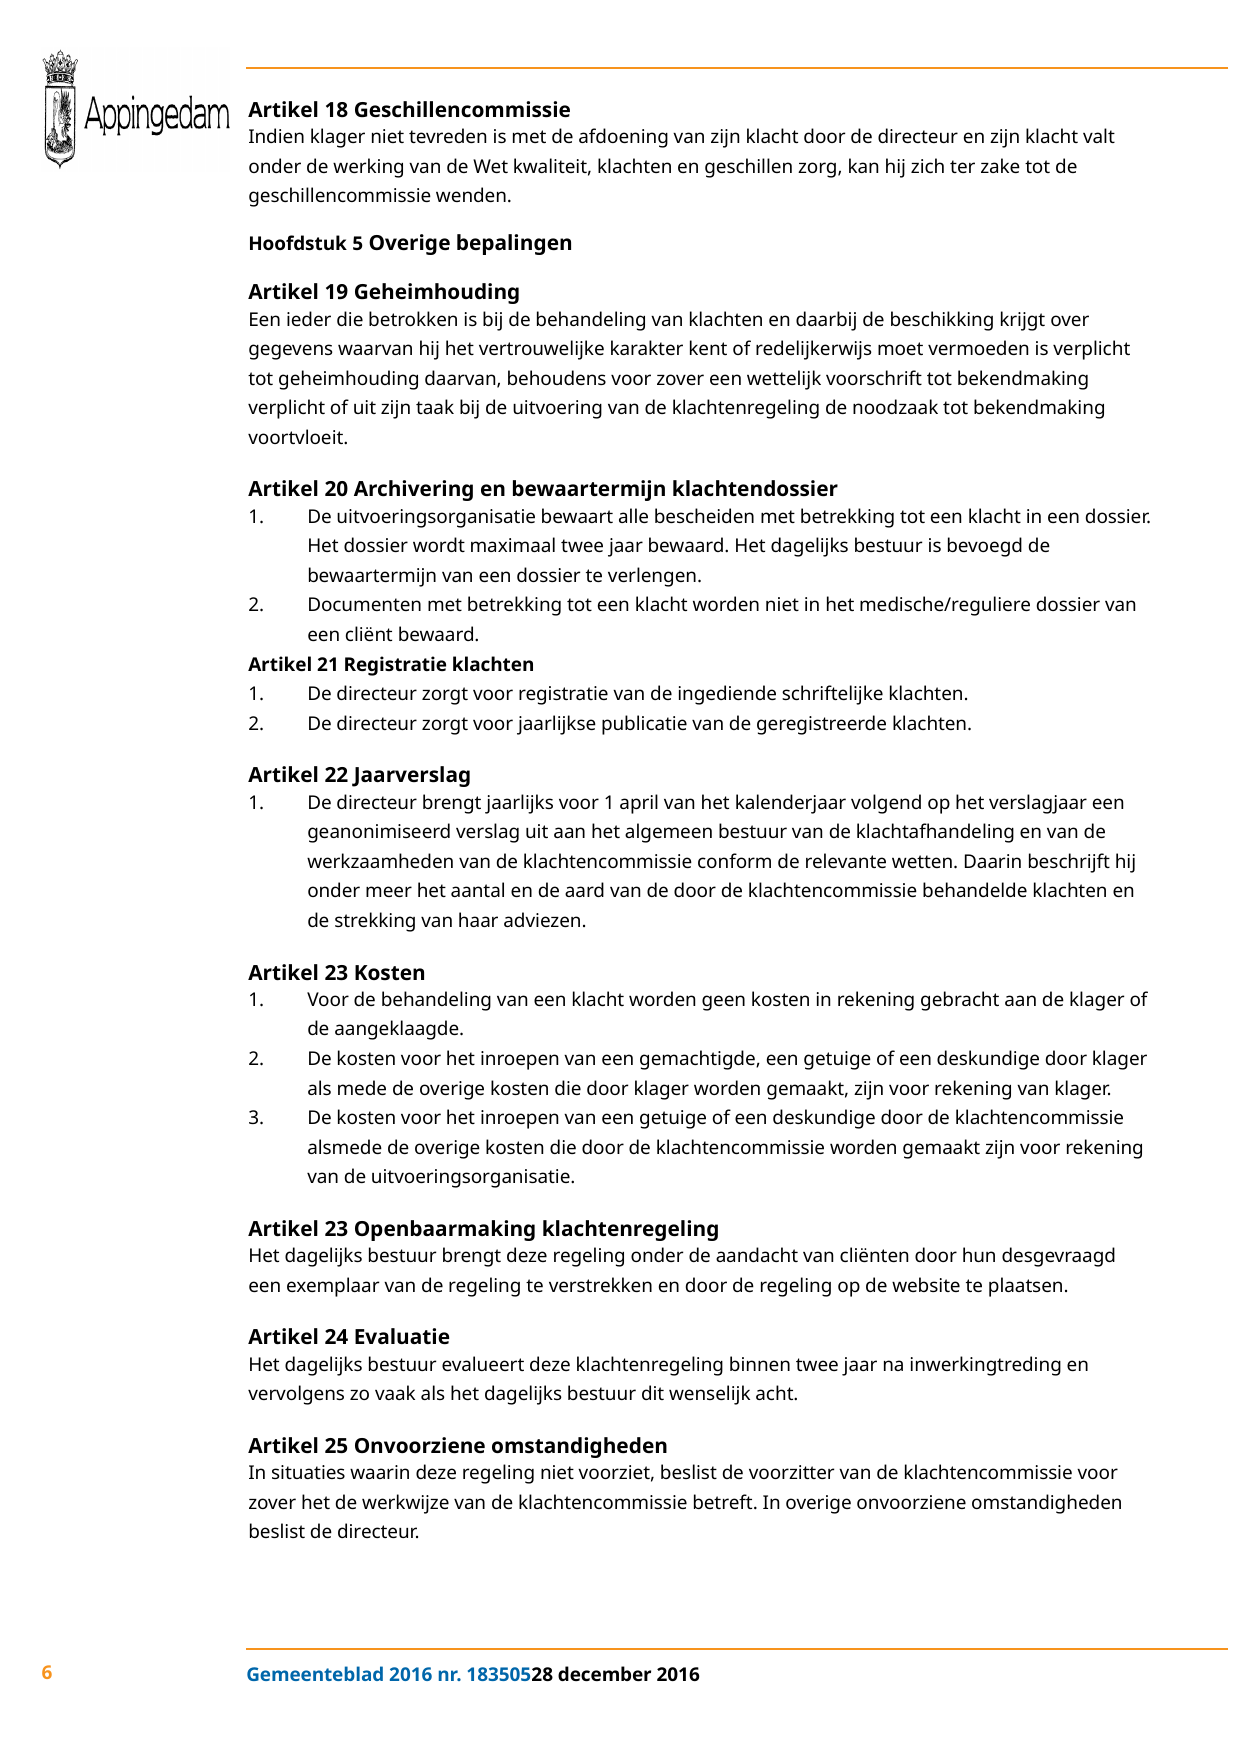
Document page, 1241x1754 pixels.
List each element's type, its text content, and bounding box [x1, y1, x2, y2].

text Artikel 24 Evaluatie [248, 1322, 1152, 1351]
list De directeur brengt jaarlijks voor 1 april van het kalenderjaar volgend op het verslagjaar een geanonimiseerd verslag uit aan het algemeen bestuur van de klachtafhandeling en van de werkzaamheden van de klachtencommissie conform de relevante wetten. Daarin beschrijft hij onder meer het aantal en de aard van de door de klachtencommissie behandelde klachten en de strekking van haar adviezen. [248, 789, 1152, 933]
picture [41, 47, 231, 172]
list De uitvoeringsorganisatie bewaart alle bescheiden met betrekking tot een klacht in een dossier. Het dossier wordt maximaal twee jaar bewaard. Het dagelijks bestuur is bevoegd de bewaartermijn van een dossier te verlengen. [248, 503, 1152, 588]
text Artikel 22 Jaarverslag [248, 760, 1152, 789]
text Het dagelijks bestuur brengt deze regeling onder de aandacht van cliënten door hun desgevraagd een exemplaar van de regeling te verstrekken en door de regeling op de website te plaatsen. [248, 1242, 1152, 1298]
text Artikel 23 Openbaarmaking klachtenregeling [248, 1214, 1152, 1242]
list De kosten voor het inroepen van een gemachtigde, een getuige of een deskundige door klager als mede de overige kosten die door klager worden gemaakt, zijn voor rekening van klager. [248, 1045, 1152, 1101]
list De directeur zorgt voor registratie van de ingediende schriftelijke klachten. [248, 680, 1152, 706]
text Artikel 21 Registratie klachten [248, 651, 1152, 677]
text Artikel 23 Kosten [248, 958, 1152, 986]
text Artikel 18 Geschillencommissie [248, 95, 1152, 123]
list De kosten voor het inroepen van een getuige of een deskundige door de klachtencommissie alsmede de overige kosten die door de klachtencommissie worden gemaakt zijn voor rekening van de uitvoeringsorganisatie. [248, 1104, 1152, 1189]
list Voor de behandeling van een klacht worden geen kosten in rekening gebracht aan de klager of de aangeklaagde. [248, 986, 1152, 1041]
text Artikel 25 Onvoorziene omstandigheden [248, 1431, 1152, 1459]
list De directeur zorgt voor jaarlijkse publicatie van de geregistreerde klachten. [248, 710, 1152, 736]
text Artikel 20 Archivering en bewaartermijn klachtendossier [248, 474, 1152, 503]
text In situaties waarin deze regeling niet voorziet, beslist de voorzitter van de klachtencommissie voor zover het de werkwijze van de klachtencommissie betreft. In overige onvoorziene omstandigheden beslist de directeur. [248, 1459, 1152, 1544]
text Indien klager niet tevreden is met de afdoening van zijn klacht door de directeur en zijn klacht valt onder de werking van de Wet kwaliteit, klachten en geschillen zorg, kan hij zich ter zake tot de geschillencommissie wenden. [248, 123, 1152, 208]
list Documenten met betrekking tot een klacht worden niet in het medische/reguliere dossier van een cliënt bewaard. [248, 592, 1152, 647]
text Een ieder die betrokken is bij de behandeling van klachten en daarbij de beschikking krijgt over gegevens waarvan hij het vertrouwelijke karakter kent of redelijkerwijs moet vermoeden is verplicht tot geheimhouding daarvan, behoudens voor zover een wettelijk voorschrift tot bekendmaking verplicht of uit zijn taak bij de uitvoering van de klachtenregeling de noodzaak tot bekendmaking voortvloeit. [248, 306, 1152, 450]
text Hoofdstuk 5 Overige bepalingen [248, 228, 1152, 256]
text Artikel 19 Geheimhouding [248, 277, 1152, 306]
text Het dagelijks bestuur evalueert deze klachtenregeling binnen twee jaar na inwerkingtreding en vervolgens zo vaak als het dagelijks bestuur dit wenselijk acht. [248, 1351, 1152, 1406]
